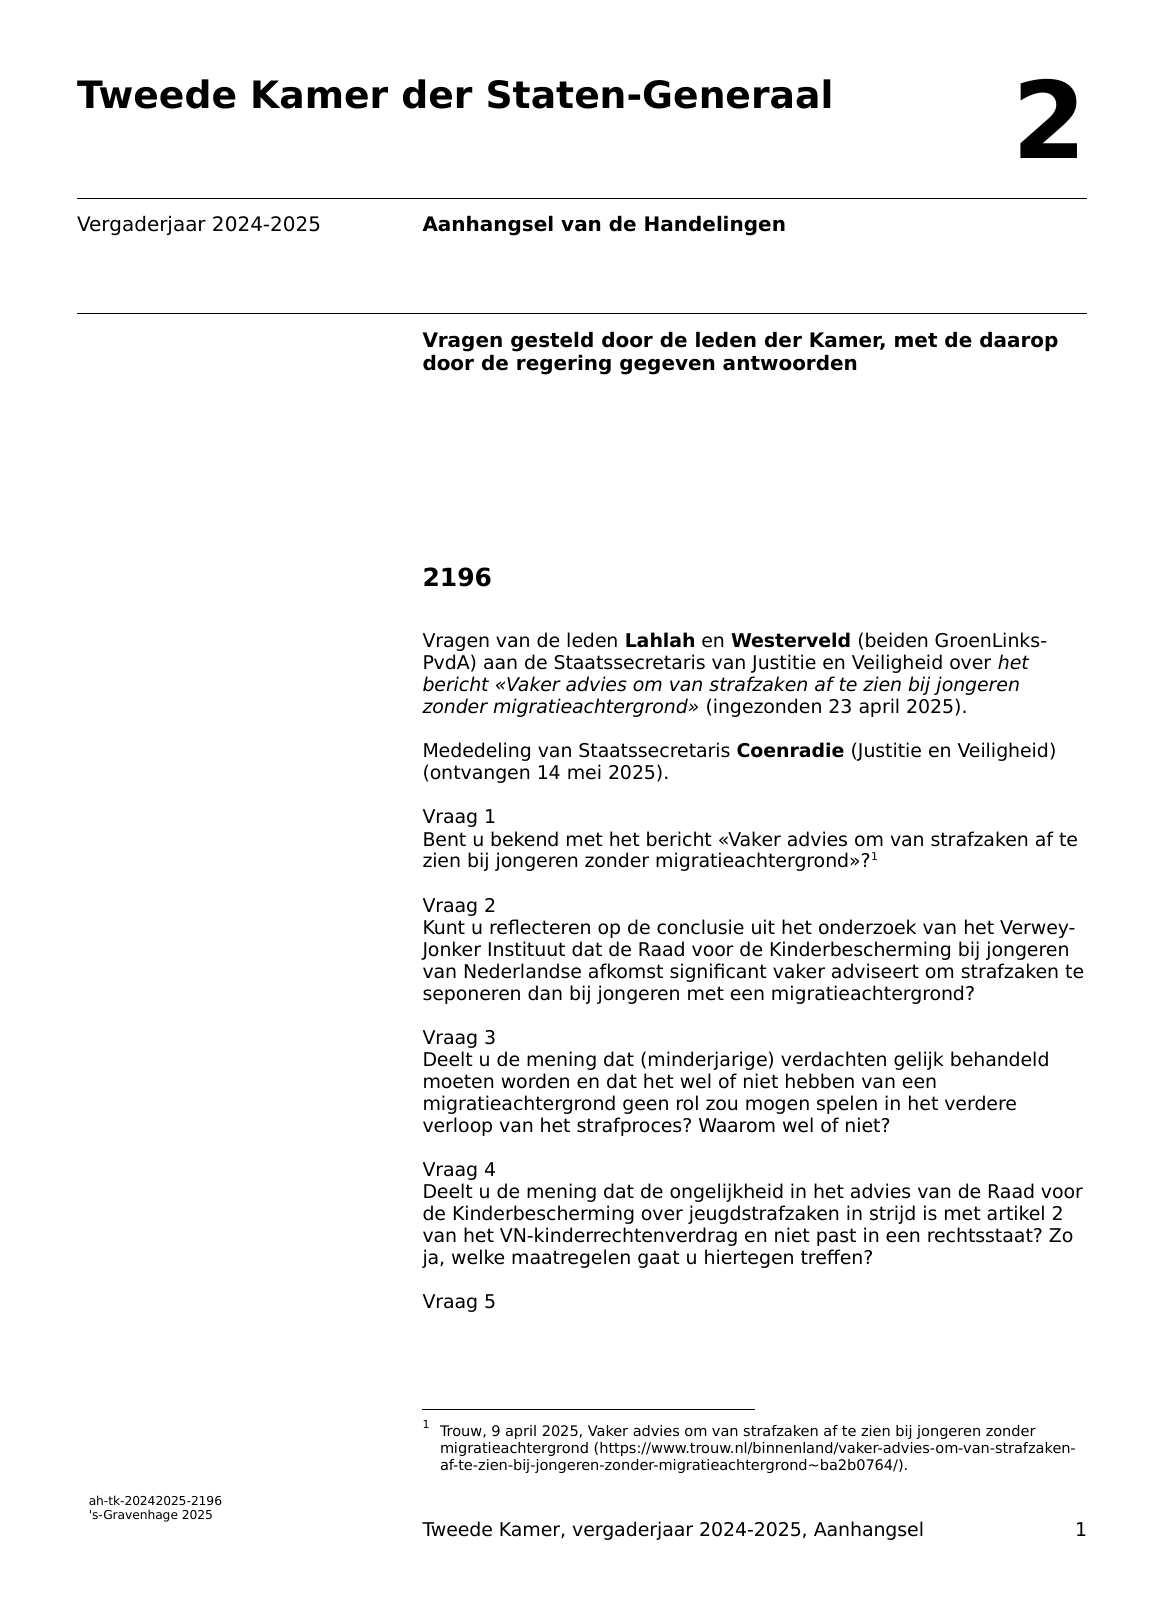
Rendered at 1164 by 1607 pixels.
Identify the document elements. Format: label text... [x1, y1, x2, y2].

text 2196 [422, 563, 1087, 592]
table_cell [77, 314, 422, 375]
table_header Tweede Kamer der Staten-Generaal [77, 59, 886, 198]
text Mededeling van Staatssecretaris Coenradie (Justitie en Veiligheid) (ontvangen 14 mei 2025). [422, 740, 1087, 784]
text ah-tk-20242025-2196 [88, 1494, 323, 1508]
text Vraag 3 [422, 1027, 1087, 1049]
text Bent u bekend met het bericht «Vaker advies om van strafzaken af te zien bij jongeren zonder migratieachtergrond»? [422, 828, 1087, 872]
text Trouw, 9 april 2025, Vaker advies om van strafzaken af te zien bij jongeren zonder migratieachtergrond (https://www.trouw.nl/binnenland/vaker-advies-om-van-strafzaken-af-te-zien-bij-jongeren-zonder-migratieachtergrond~ba2b0764/). [422, 1418, 1087, 1474]
table_cell Aanhangsel van de Handelingen [422, 199, 1087, 313]
text Vraag 5 [422, 1291, 1087, 1313]
text Deelt u de mening dat de ongelijkheid in het advies van de Raad voor de Kinderbescherming over jeugdstrafzaken in strijd is met artikel 2 van het VN-kinderrechtenverdrag en niet past in een rechtsstaat? Zo ja, welke maatregelen gaat u hiertegen treffen? [422, 1181, 1087, 1269]
table_cell Vragen gesteld door de leden der Kamer, met de daarop door de regering gegeven antwoorden [422, 314, 1087, 375]
table_cell Vergaderjaar 2024-2025 [77, 199, 422, 313]
text Vraag 1 [422, 806, 1087, 828]
text Kunt u reflecteren op de conclusie uit het onderzoek van het Verwey-Jonker Instituut dat de Raad voor de Kinderbescherming bij jongeren van Nederlandse afkomst significant vaker adviseert om strafzaken te seponeren dan bij jongeren met een migratieachtergrond? [422, 917, 1087, 1004]
text Vragen van de leden Lahlah en Westerveld (beiden GroenLinks-PvdA) aan de Staatssecretaris van Justitie en Veiligheid over het bericht «Vaker advies om van strafzaken af te zien bij jongeren zonder migratieachtergrond» (ingezonden 23 april 2025). [422, 630, 1087, 718]
text Deelt u de mening dat (minderjarige) verdachten gelijk behandeld moeten worden en dat het wel of niet hebben van een migratieachtergrond geen rol zou mogen spelen in het verdere verloop van het strafproces? Waarom wel of niet? [422, 1049, 1087, 1137]
text Vraag 4 [422, 1159, 1087, 1181]
table_header 2 [886, 59, 1087, 198]
text 's-Gravenhage 2025 [88, 1508, 323, 1522]
text Vraag 2 [422, 894, 1087, 917]
